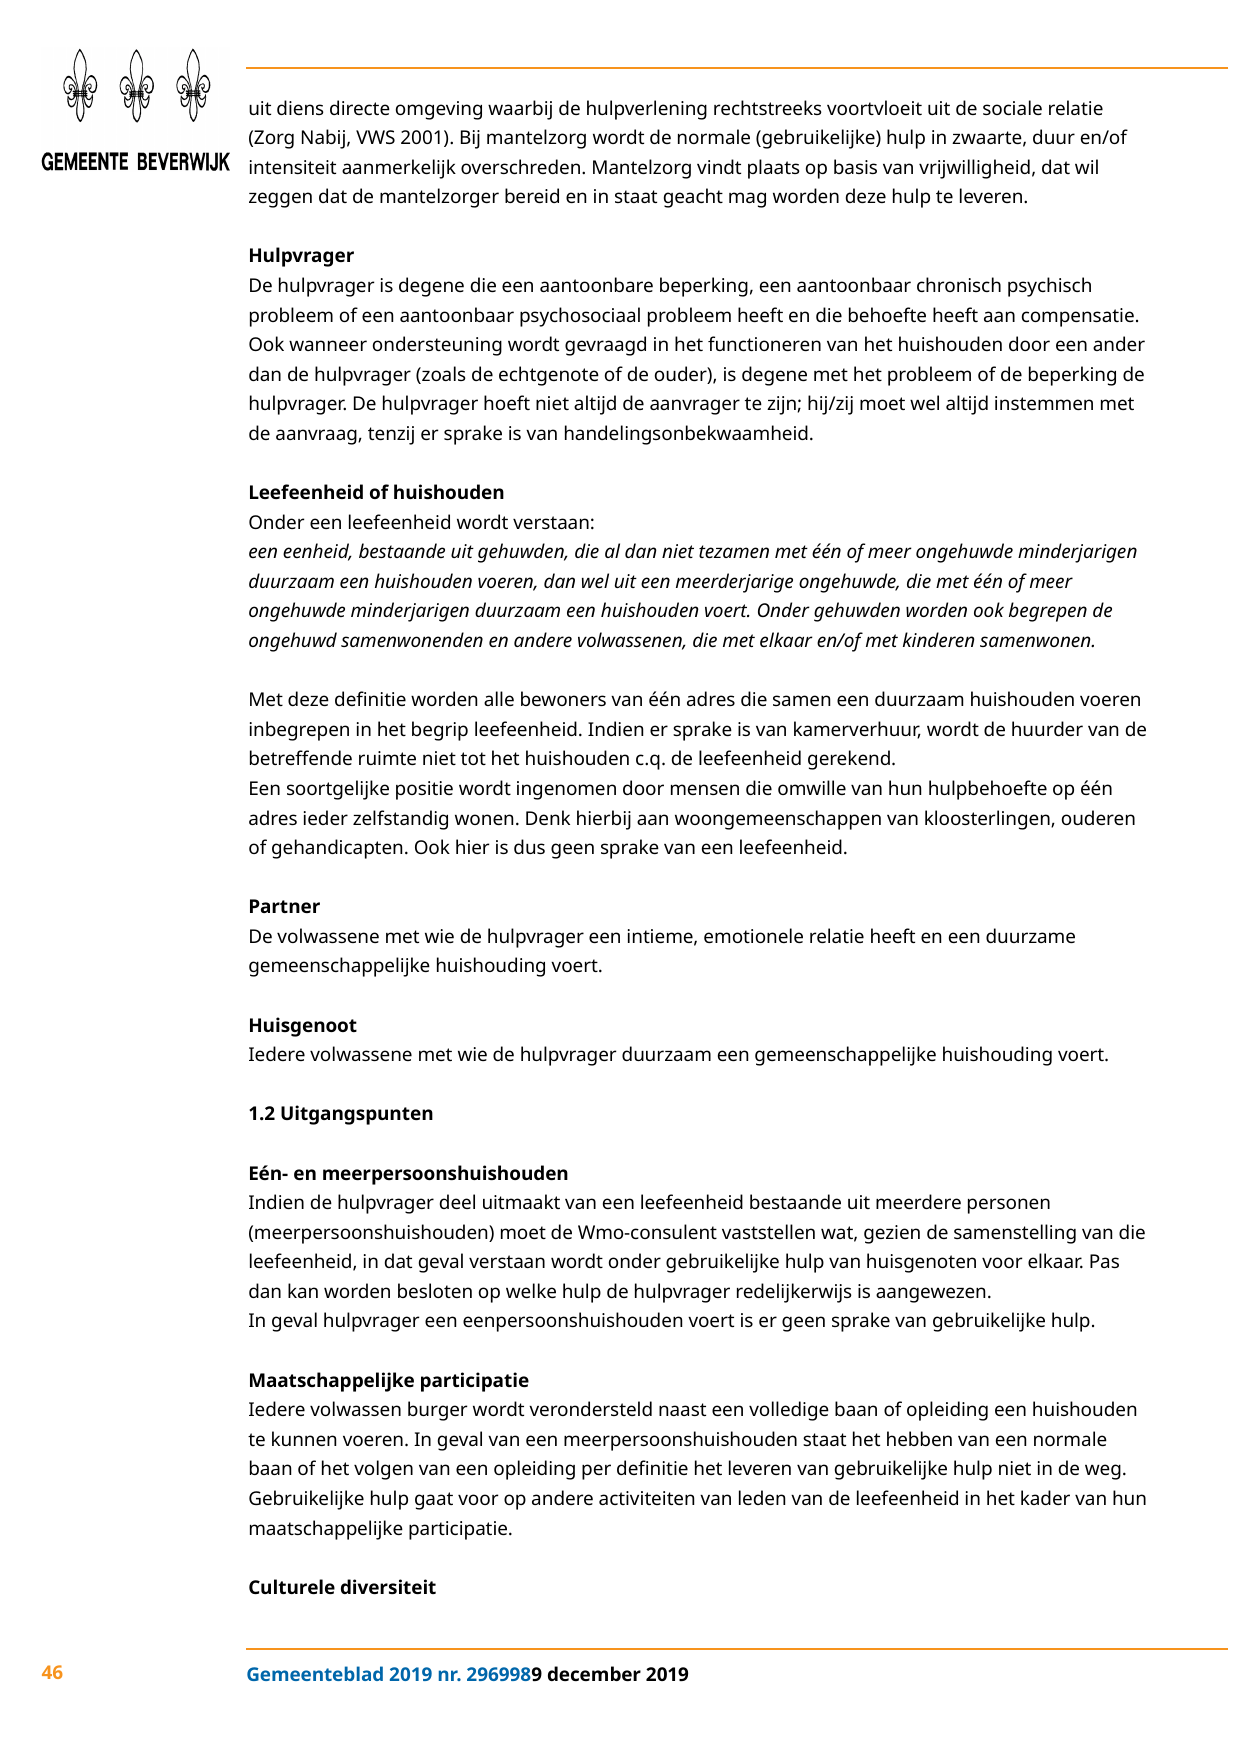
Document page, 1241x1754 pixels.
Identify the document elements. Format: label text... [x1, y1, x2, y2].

text Partner [248, 893, 1152, 919]
text Gebruikelijke hulp gaat voor op andere activiteiten van leden van de leefeenheid in het kader van hun maatschappelijke participatie. [248, 1485, 1152, 1541]
text In geval hulpvrager een eenpersoonshuishouden voert is er geen sprake van gebruikelijke hulp. [248, 1308, 1152, 1333]
text een eenheid, bestaande uit gehuwden, die al dan niet tezamen met één of meer ongehuwde minderjarigen duurzaam een huishouden voeren, dan wel uit een meerderjarige ongehuwde, die met één of meer ongehuwde minderjarigen duurzaam een huishouden voert. Onder gehuwden worden ook begrepen de ongehuwd samenwonenden en andere volwassenen, die met elkaar en/of met kinderen samenwonen. [248, 538, 1152, 653]
text 1.2 Uitgangspunten [248, 1101, 1152, 1126]
text Hulpvrager [248, 243, 1152, 268]
text Eén- en meerpersoonshuishouden [248, 1160, 1152, 1186]
text Huisgenoot [248, 1012, 1152, 1038]
text Een soortgelijke positie wordt ingenomen door mensen die omwille van hun hulpbehoefte op één adres ieder zelfstandig wonen. Denk hierbij aan woongemeenschappen van kloosterlingen, ouderen of gehandicapten. Ook hier is dus geen sprake van een leefeenheid. [248, 775, 1152, 860]
text Indien de hulpvrager deel uitmaakt van een leefeenheid bestaande uit meerdere personen (meerpersoonshuishouden) moet de Wmo-consulent vaststellen wat, gezien de samenstelling van die leefeenheid, in dat geval verstaan wordt onder gebruikelijke hulp van huisgenoten voor elkaar. Pas dan kan worden besloten op welke hulp de hulpvrager redelijkerwijs is aangewezen. [248, 1189, 1152, 1304]
text De hulpvrager is degene die een aantoonbare beperking, een aantoonbaar chronisch psychisch probleem of een aantoonbaar psychosociaal probleem heeft en die behoefte heeft aan compensatie. Ook wanneer ondersteuning wordt gevraagd in het functioneren van het huishouden door een ander dan de hulpvrager (zoals de echtgenote of de ouder), is degene met het probleem of de beperking de hulpvrager. De hulpvrager hoeft niet altijd de aanvrager te zijn; hij/zij moet wel altijd instemmen met de aanvraag, tenzij er sprake is van handelingsonbekwaamheid. [248, 272, 1152, 446]
text uit diens directe omgeving waarbij de hulpverlening rechtstreeks voortvloeit uit de sociale relatie (Zorg Nabij, VWS 2001). Bij mantelzorg wordt de normale (gebruikelijke) hulp in zwaarte, duur en/of intensiteit aanmerkelijk overschreden. Mantelzorg vindt plaats op basis van vrijwilligheid, dat wil zeggen dat de mantelzorger bereid en in staat geacht mag worden deze hulp te leveren. [248, 95, 1152, 209]
picture [41, 47, 231, 172]
text Culturele diversiteit [248, 1574, 1152, 1600]
text Maatschappelijke participatie [248, 1367, 1152, 1393]
text Onder een leefeenheid wordt verstaan: [248, 509, 1152, 535]
text Met deze definitie worden alle bewoners van één adres die samen een duurzaam huishouden voeren inbegrepen in het begrip leefeenheid. Indien er sprake is van kamerverhuur, wordt de huurder van de betreffende ruimte niet tot het huishouden c.q. de leefeenheid gerekend. [248, 686, 1152, 771]
text Iedere volwassene met wie de hulpvrager duurzaam een gemeenschappelijke huishouding voert. [248, 1041, 1152, 1067]
text De volwassene met wie de hulpvrager een intieme, emotionele relatie heeft en een duurzame gemeenschappelijke huishouding voert. [248, 923, 1152, 978]
text Leefeenheid of huishouden [248, 479, 1152, 505]
text Iedere volwassen burger wordt verondersteld naast een volledige baan of opleiding een huishouden te kunnen voeren. In geval van een meerpersoonshuishouden staat het hebben van een normale baan of het volgen van een opleiding per definitie het leveren van gebruikelijke hulp niet in de weg. [248, 1396, 1152, 1481]
